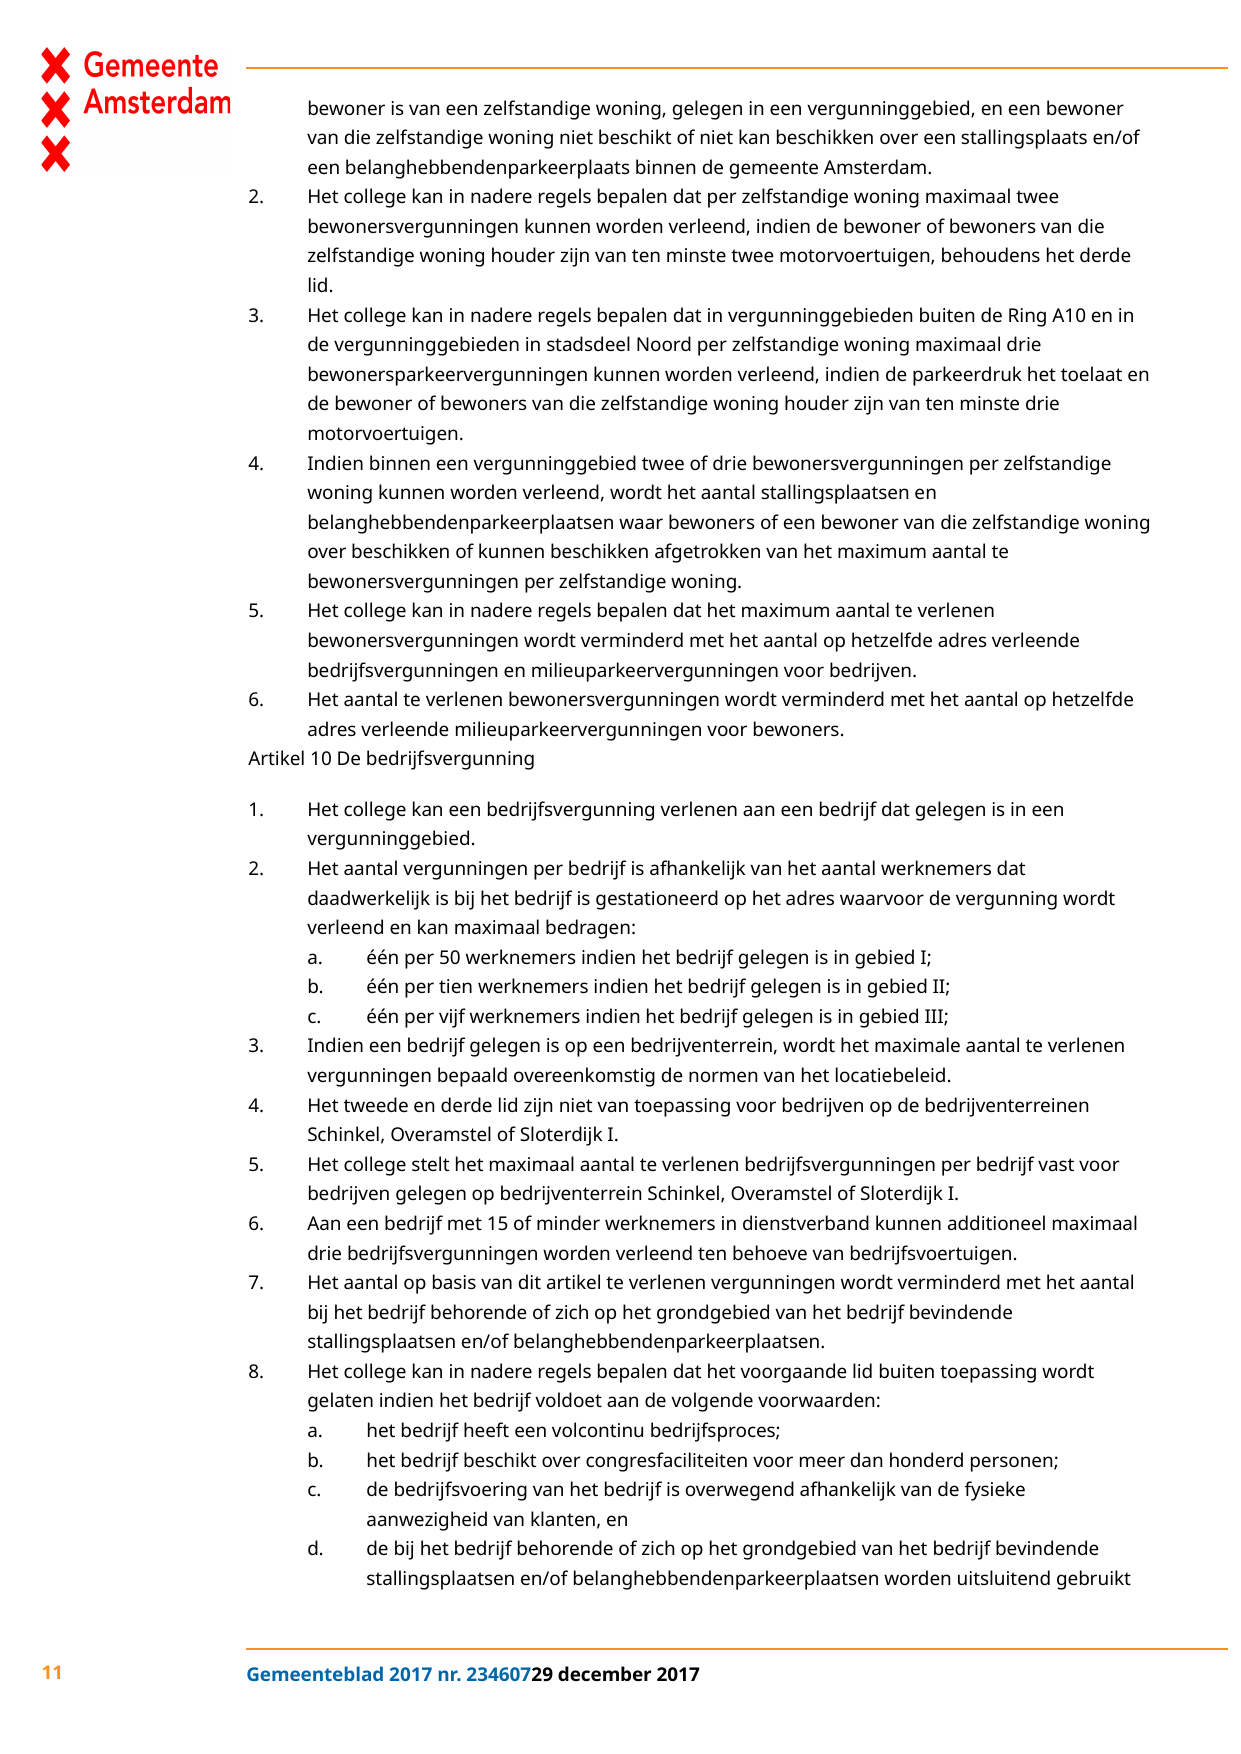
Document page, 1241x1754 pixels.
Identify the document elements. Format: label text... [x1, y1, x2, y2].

list het bedrijf beschikt over congresfaciliteiten voor meer dan honderd personen; [307, 1447, 1152, 1473]
list één per tien werknemers indien het bedrijf gelegen is in gebied II; [307, 973, 1152, 999]
list één per 50 werknemers indien het bedrijf gelegen is in gebied I; [307, 944, 1152, 970]
list Het tweede en derde lid zijn niet van toepassing voor bedrijven op de bedrijventerreinen Schinkel, Overamstel of Sloterdijk I. [248, 1092, 1152, 1147]
list Het aantal te verlenen bewonersvergunningen wordt verminderd met het aantal op hetzelfde adres verleende milieuparkeervergunningen voor bewoners. [248, 686, 1152, 742]
list Het college kan in nadere regels bepalen dat in vergunninggebieden buiten de Ring A10 en in de vergunninggebieden in stadsdeel Noord per zelfstandige woning maximaal drie bewonersparkeervergunningen kunnen worden verleend, indien de parkeerdruk het toelaat en de bewoner of bewoners van die zelfstandige woning houder zijn van ten minste drie motorvoertuigen. [248, 302, 1152, 446]
list Het college kan in nadere regels bepalen dat het voorgaande lid buiten toepassing wordt gelaten indien het bedrijf voldoet aan de volgende voorwaarden: [248, 1358, 1152, 1413]
list bewoner is van een zelfstandige woning, gelegen in een vergunninggebied, en een bewoner van die zelfstandige woning niet beschikt of niet kan beschikken over een stallingsplaats en/of een belanghebbendenparkeerplaats binnen de gemeente Amsterdam. [248, 95, 1152, 180]
list Aan een bedrijf met 15 of minder werknemers in dienstverband kunnen additioneel maximaal drie bedrijfsvergunningen worden verleend ten behoeve van bedrijfsvoertuigen. [248, 1210, 1152, 1266]
picture [41, 47, 231, 172]
list het bedrijf heeft een volcontinu bedrijfsproces; [307, 1417, 1152, 1443]
text Artikel 10 De bedrijfsvergunning [248, 746, 1152, 771]
list Het college kan in nadere regels bepalen dat het maximum aantal te verlenen bewonersvergunningen wordt verminderd met het aantal op hetzelfde adres verleende bedrijfsvergunningen en milieuparkeervergunningen voor bedrijven. [248, 598, 1152, 683]
list Het aantal op basis van dit artikel te verlenen vergunningen wordt verminderd met het aantal bij het bedrijf behorende of zich op het grondgebied van het bedrijf bevindende stallingsplaatsen en/of belanghebbendenparkeerplaatsen. [248, 1269, 1152, 1354]
list de bij het bedrijf behorende of zich op het grondgebied van het bedrijf bevindende stallingsplaatsen en/of belanghebbendenparkeerplaatsen worden uitsluitend gebruikt [307, 1536, 1152, 1591]
list één per vijf werknemers indien het bedrijf gelegen is in gebied III; [307, 1003, 1152, 1029]
list Indien binnen een vergunninggebied twee of drie bewonersvergunningen per zelfstandige woning kunnen worden verleend, wordt het aantal stallingsplaatsen en belanghebbendenparkeerplaatsen waar bewoners of een bewoner van die zelfstandige woning over beschikken of kunnen beschikken afgetrokken van het maximum aantal te bewonersvergunningen per zelfstandige woning. [248, 450, 1152, 594]
list Het college stelt het maximaal aantal te verlenen bedrijfsvergunningen per bedrijf vast voor bedrijven gelegen op bedrijventerrein Schinkel, Overamstel of Sloterdijk I. [248, 1151, 1152, 1206]
list Het aantal vergunningen per bedrijf is afhankelijk van het aantal werknemers dat daadwerkelijk is bij het bedrijf is gestationeerd op het adres waarvoor de vergunning wordt verleend en kan maximaal bedragen: [248, 855, 1152, 940]
list de bedrijfsvoering van het bedrijf is overwegend afhankelijk van de fysieke aanwezigheid van klanten, en [307, 1476, 1152, 1532]
list Het college kan een bedrijfsvergunning verlenen aan een bedrijf dat gelegen is in een vergunninggebied. [248, 796, 1152, 851]
list Indien een bedrijf gelegen is op een bedrijventerrein, wordt het maximale aantal te verlenen vergunningen bepaald overeenkomstig de normen van het locatiebeleid. [248, 1033, 1152, 1088]
list Het college kan in nadere regels bepalen dat per zelfstandige woning maximaal twee bewonersvergunningen kunnen worden verleend, indien de bewoner of bewoners van die zelfstandige woning houder zijn van ten minste twee motorvoertuigen, behoudens het derde lid. [248, 183, 1152, 298]
